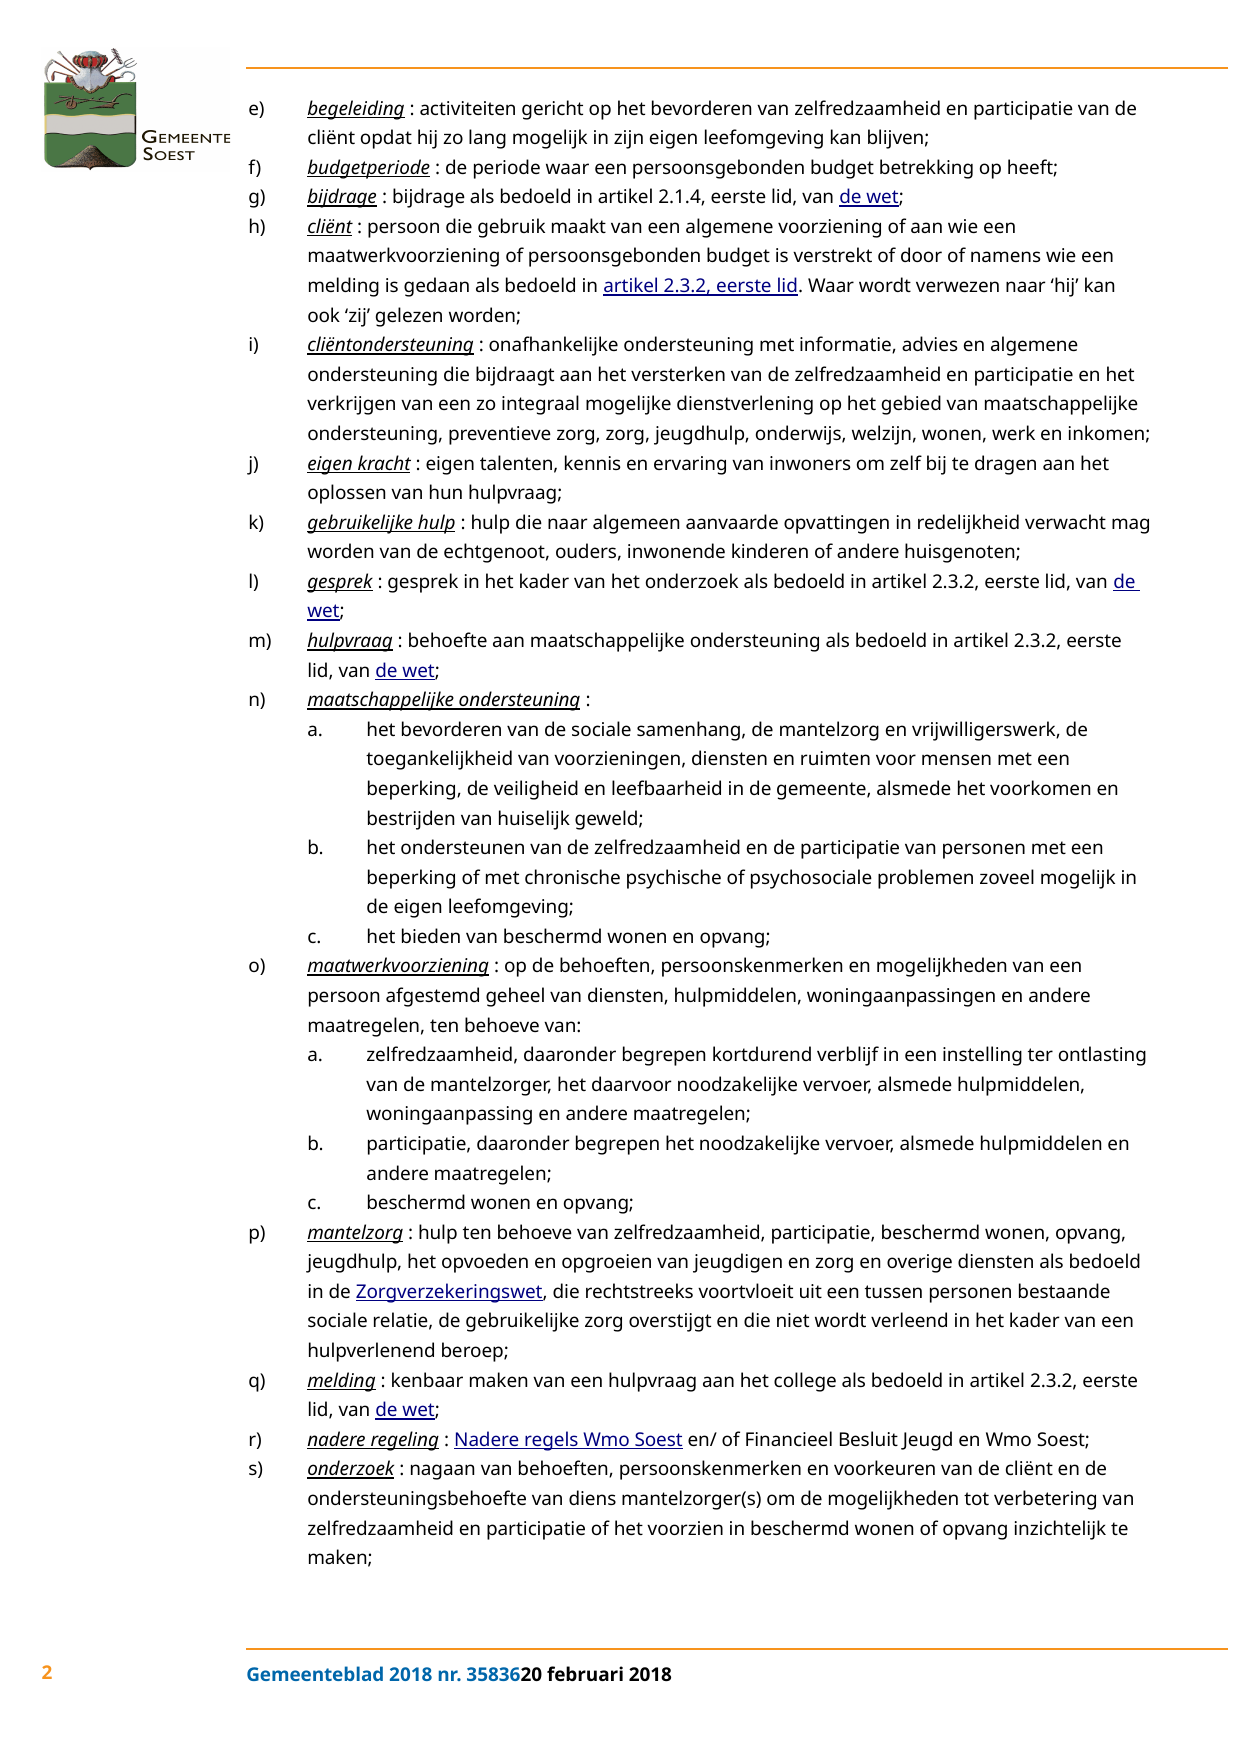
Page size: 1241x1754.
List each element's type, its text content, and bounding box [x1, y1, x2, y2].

list nadere regeling : Nadere regels Wmo Soest en/ of Financieel Besluit Jeugd en Wmo Soest; [248, 1426, 1152, 1452]
list melding : kenbaar maken van een hulpvraag aan het college als bedoeld in artikel 2.3.2, eerste lid, van de wet; [248, 1367, 1152, 1422]
list gebruikelijke hulp : hulp die naar algemeen aanvaarde opvattingen in redelijkheid verwacht mag worden van de echtgenoot, ouders, inwonende kinderen of andere huisgenoten; [248, 509, 1152, 564]
picture [41, 47, 231, 172]
list gesprek : gesprek in het kader van het onderzoek als bedoeld in artikel 2.3.2, eerste lid, van de wet; [248, 568, 1152, 623]
list cliëntondersteuning : onafhankelijke ondersteuning met informatie, advies en algemene ondersteuning die bijdraagt aan het versterken van de zelfredzaamheid en participatie en het verkrijgen van een zo integraal mogelijke dienstverlening op het gebied van maatschappelijke ondersteuning, preventieve zorg, zorg, jeugdhulp, onderwijs, welzijn, wonen, werk en inkomen; [248, 331, 1152, 446]
list het ondersteunen van de zelfredzaamheid en de participatie van personen met een beperking of met chronische psychische of psychosociale problemen zoveel mogelijk in de eigen leefomgeving; [307, 834, 1152, 919]
list het bevorderen van de sociale samenhang, de mantelzorg en vrijwilligerswerk, de toegankelijkheid van voorzieningen, diensten en ruimten voor mensen met een beperking, de veiligheid en leefbaarheid in de gemeente, alsmede het voorkomen en bestrijden van huiselijk geweld; [307, 716, 1152, 831]
list onderzoek : nagaan van behoeften, persoonskenmerken en voorkeuren van de cliënt en de ondersteuningsbehoefte van diens mantelzorger(s) om de mogelijkheden tot verbetering van zelfredzaamheid en participatie of het voorzien in beschermd wonen of opvang inzichtelijk te maken; [248, 1456, 1152, 1570]
list het bieden van beschermd wonen en opvang; [307, 923, 1152, 949]
list maatschappelijke ondersteuning : [248, 686, 1152, 712]
list mantelzorg : hulp ten behoeve van zelfredzaamheid, participatie, beschermd wonen, opvang, jeugdhulp, het opvoeden en opgroeien van jeugdigen en zorg en overige diensten als bedoeld in de Zorgverzekeringswet, die rechtstreeks voortvloeit uit een tussen personen bestaande sociale relatie, de gebruikelijke zorg overstijgt en die niet wordt verleend in het kader van een hulpverlenend beroep; [248, 1219, 1152, 1363]
list cliënt : persoon die gebruik maakt van een algemene voorziening of aan wie een maatwerkvoorziening of persoonsgebonden budget is verstrekt of door of namens wie een melding is gedaan als bedoeld in artikel 2.3.2, eerste lid. Waar wordt verwezen naar ‘hij’ kan ook ‘zij’ gelezen worden; [248, 213, 1152, 328]
list zelfredzaamheid, daaronder begrepen kortdurend verblijf in een instelling ter ontlasting van de mantelzorger, het daarvoor noodzakelijke vervoer, alsmede hulpmiddelen, woningaanpassing en andere maatregelen; [307, 1041, 1152, 1126]
list participatie, daaronder begrepen het noodzakelijke vervoer, alsmede hulpmiddelen en andere maatregelen; [307, 1130, 1152, 1186]
list bijdrage : bijdrage als bedoeld in artikel 2.1.4, eerste lid, van de wet; [248, 183, 1152, 209]
list beschermd wonen en opvang; [307, 1189, 1152, 1215]
list maatwerkvoorziening : op de behoeften, persoonskenmerken en mogelijkheden van een persoon afgestemd geheel van diensten, hulpmiddelen, woningaanpassingen en andere maatregelen, ten behoeve van: [248, 953, 1152, 1038]
list eigen kracht : eigen talenten, kennis en ervaring van inwoners om zelf bij te dragen aan het oplossen van hun hulpvraag; [248, 450, 1152, 505]
list hulpvraag : behoefte aan maatschappelijke ondersteuning als bedoeld in artikel 2.3.2, eerste lid, van de wet; [248, 627, 1152, 683]
list budgetperiode : de periode waar een persoonsgebonden budget betrekking op heeft; [248, 154, 1152, 180]
list begeleiding : activiteiten gericht op het bevorderen van zelfredzaamheid en participatie van de cliënt opdat hij zo lang mogelijk in zijn eigen leefomgeving kan blijven; [248, 95, 1152, 150]
